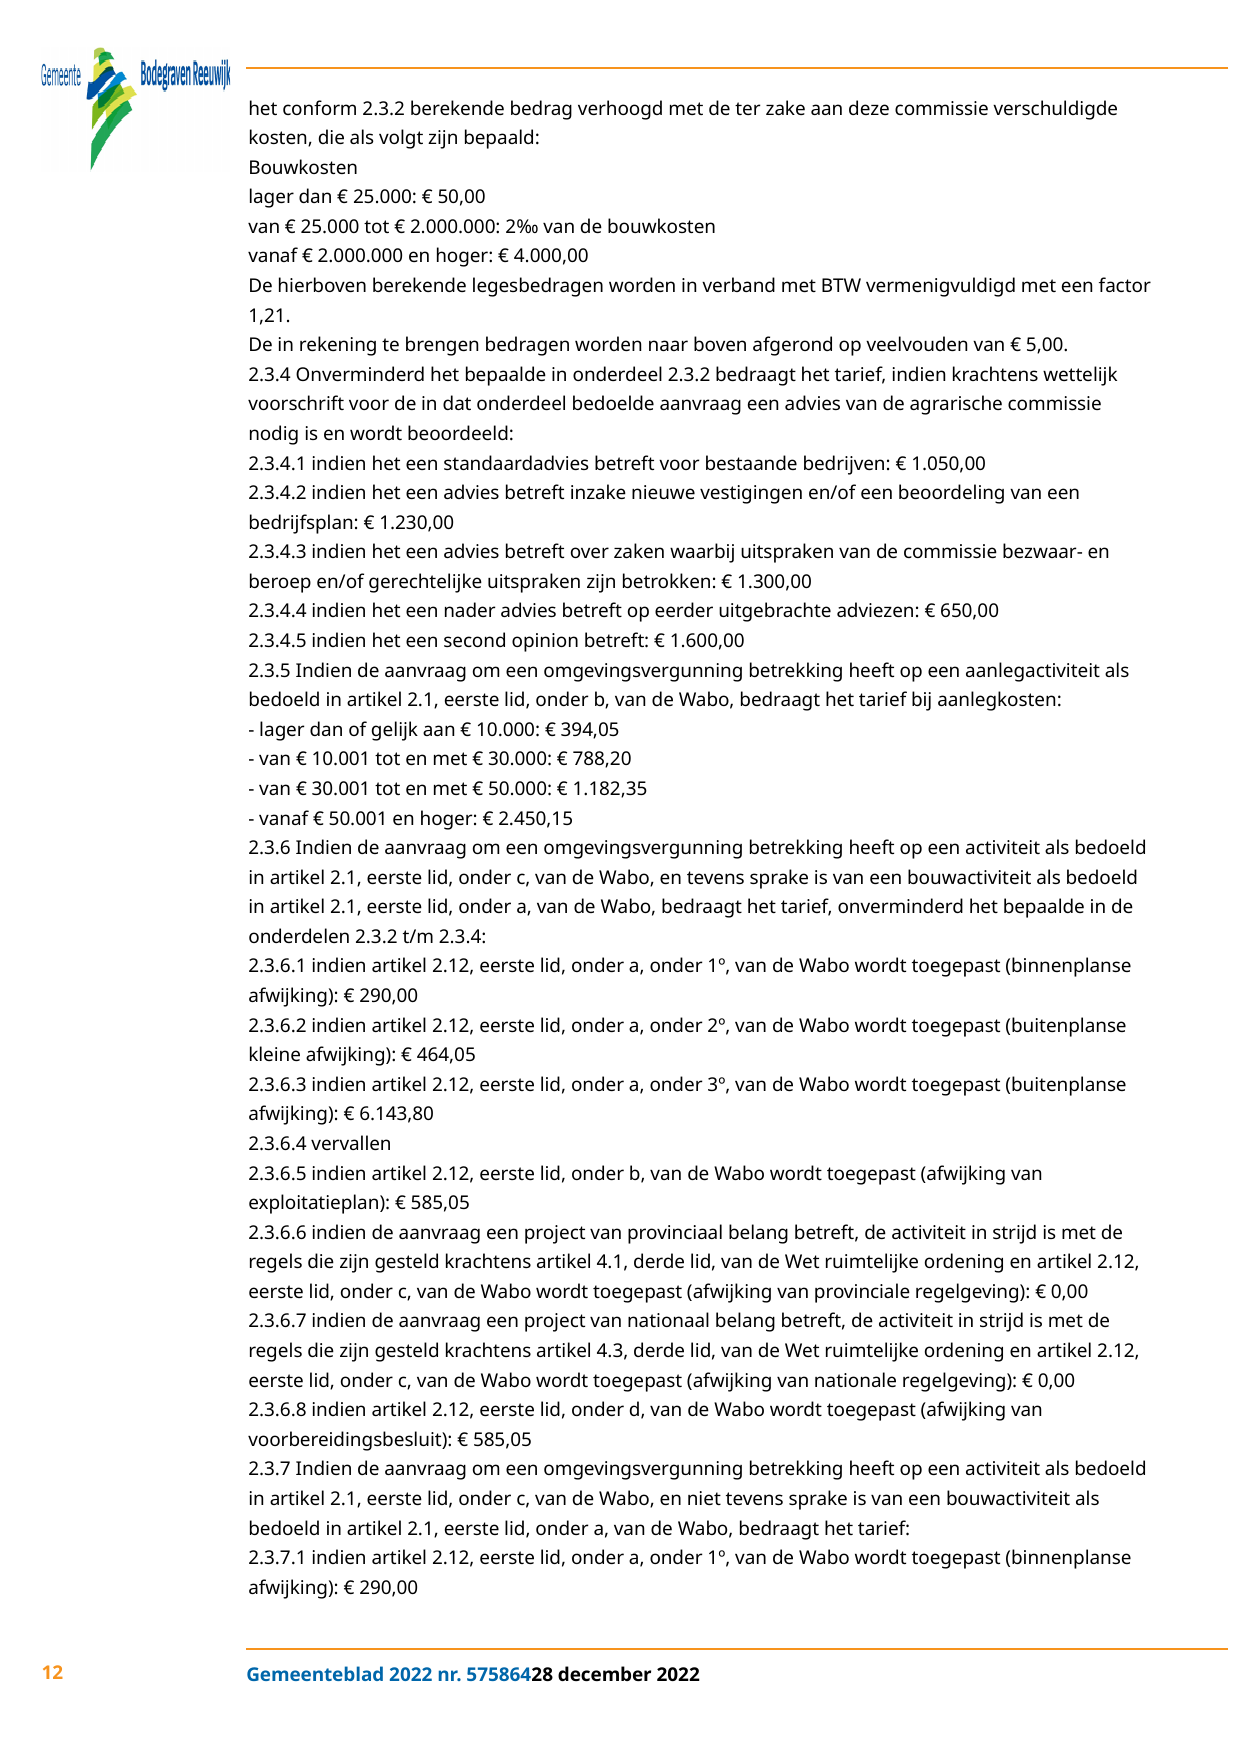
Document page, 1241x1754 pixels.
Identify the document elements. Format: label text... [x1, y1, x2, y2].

text 2.3.6.5 indien artikel 2.12, eerste lid, onder b, van de Wabo wordt toegepast (afwijking van exploitatieplan): € 585,05 [248, 1160, 1152, 1215]
text 2.3.4 Onverminderd het bepaalde in onderdeel 2.3.2 bedraagt het tarief, indien krachtens wettelijk voorschrift voor de in dat onderdeel bedoelde aanvraag een advies van de agrarische commissie nodig is en wordt beoordeeld: [248, 361, 1152, 446]
text - vanaf € 50.001 en hoger: € 2.450,15 [248, 805, 1152, 831]
text - van € 30.001 tot en met € 50.000: € 1.182,35 [248, 775, 1152, 801]
text 2.3.6.8 indien artikel 2.12, eerste lid, onder d, van de Wabo wordt toegepast (afwijking van voorbereidingsbesluit): € 585,05 [248, 1396, 1152, 1452]
text van € 25.000 tot € 2.000.000: 2‰ van de bouwkosten [248, 213, 1152, 239]
text - van € 10.001 tot en met € 30.000: € 788,20 [248, 746, 1152, 771]
text 2.3.6.4 vervallen [248, 1130, 1152, 1156]
text 2.3.6.1 indien artikel 2.12, eerste lid, onder a, onder 1º, van de Wabo wordt toegepast (binnenplanse afwijking): € 290,00 [248, 953, 1152, 1008]
text Bouwkosten [248, 154, 1152, 180]
text 2.3.6 Indien de aanvraag om een omgevingsvergunning betrekking heeft op een activiteit als bedoeld in artikel 2.1, eerste lid, onder c, van de Wabo, en tevens sprake is van een bouwactiviteit als bedoeld in artikel 2.1, eerste lid, onder a, van de Wabo, bedraagt het tarief, onverminderd het bepaalde in de onderdelen 2.3.2 t/m 2.3.4: [248, 834, 1152, 949]
text vanaf € 2.000.000 en hoger: € 4.000,00 [248, 243, 1152, 268]
text De hierboven berekende legesbedragen worden in verband met BTW vermenigvuldigd met een factor 1,21. [248, 272, 1152, 328]
text 2.3.6.7 indien de aanvraag een project van nationaal belang betreft, de activiteit in strijd is met de regels die zijn gesteld krachtens artikel 4.3, derde lid, van de Wet ruimtelijke ordening en artikel 2.12, eerste lid, onder c, van de Wabo wordt toegepast (afwijking van nationale regelgeving): € 0,00 [248, 1308, 1152, 1393]
text 2.3.4.1 indien het een standaardadvies betreft voor bestaande bedrijven: € 1.050,00 [248, 450, 1152, 476]
text lager dan € 25.000: € 50,00 [248, 183, 1152, 209]
text 2.3.6.3 indien artikel 2.12, eerste lid, onder a, onder 3º, van de Wabo wordt toegepast (buitenplanse afwijking): € 6.143,80 [248, 1071, 1152, 1126]
text 2.3.4.3 indien het een advies betreft over zaken waarbij uitspraken van de commissie bezwaar- en beroep en/of gerechtelijke uitspraken zijn betrokken: € 1.300,00 [248, 538, 1152, 594]
text 2.3.6.6 indien de aanvraag een project van provinciaal belang betreft, de activiteit in strijd is met de regels die zijn gesteld krachtens artikel 4.1, derde lid, van de Wet ruimtelijke ordening en artikel 2.12, eerste lid, onder c, van de Wabo wordt toegepast (afwijking van provinciale regelgeving): € 0,00 [248, 1219, 1152, 1304]
text 2.3.4.5 indien het een second opinion betreft: € 1.600,00 [248, 627, 1152, 653]
text 2.3.4.2 indien het een advies betreft inzake nieuwe vestigingen en/of een beoordeling van een bedrijfsplan: € 1.230,00 [248, 479, 1152, 535]
text 2.3.4.4 indien het een nader advies betreft op eerder uitgebrachte adviezen: € 650,00 [248, 598, 1152, 623]
text De in rekening te brengen bedragen worden naar boven afgerond op veelvouden van € 5,00. [248, 331, 1152, 357]
text - lager dan of gelijk aan € 10.000: € 394,05 [248, 716, 1152, 742]
text 2.3.5 Indien de aanvraag om een omgevingsvergunning betrekking heeft op een aanlegactiviteit als bedoeld in artikel 2.1, eerste lid, onder b, van de Wabo, bedraagt het tarief bij aanlegkosten: [248, 657, 1152, 712]
picture [41, 47, 231, 172]
text het conform 2.3.2 berekende bedrag verhoogd met de ter zake aan deze commissie verschuldigde kosten, die als volgt zijn bepaald: [248, 95, 1152, 150]
text 2.3.7 Indien de aanvraag om een omgevingsvergunning betrekking heeft op een activiteit als bedoeld in artikel 2.1, eerste lid, onder c, van de Wabo, en niet tevens sprake is van een bouwactiviteit als bedoeld in artikel 2.1, eerste lid, onder a, van de Wabo, bedraagt het tarief: [248, 1456, 1152, 1541]
text 2.3.7.1 indien artikel 2.12, eerste lid, onder a, onder 1º, van de Wabo wordt toegepast (binnenplanse afwijking): € 290,00 [248, 1544, 1152, 1600]
text 2.3.6.2 indien artikel 2.12, eerste lid, onder a, onder 2º, van de Wabo wordt toegepast (buitenplanse kleine afwijking): € 464,05 [248, 1012, 1152, 1067]
